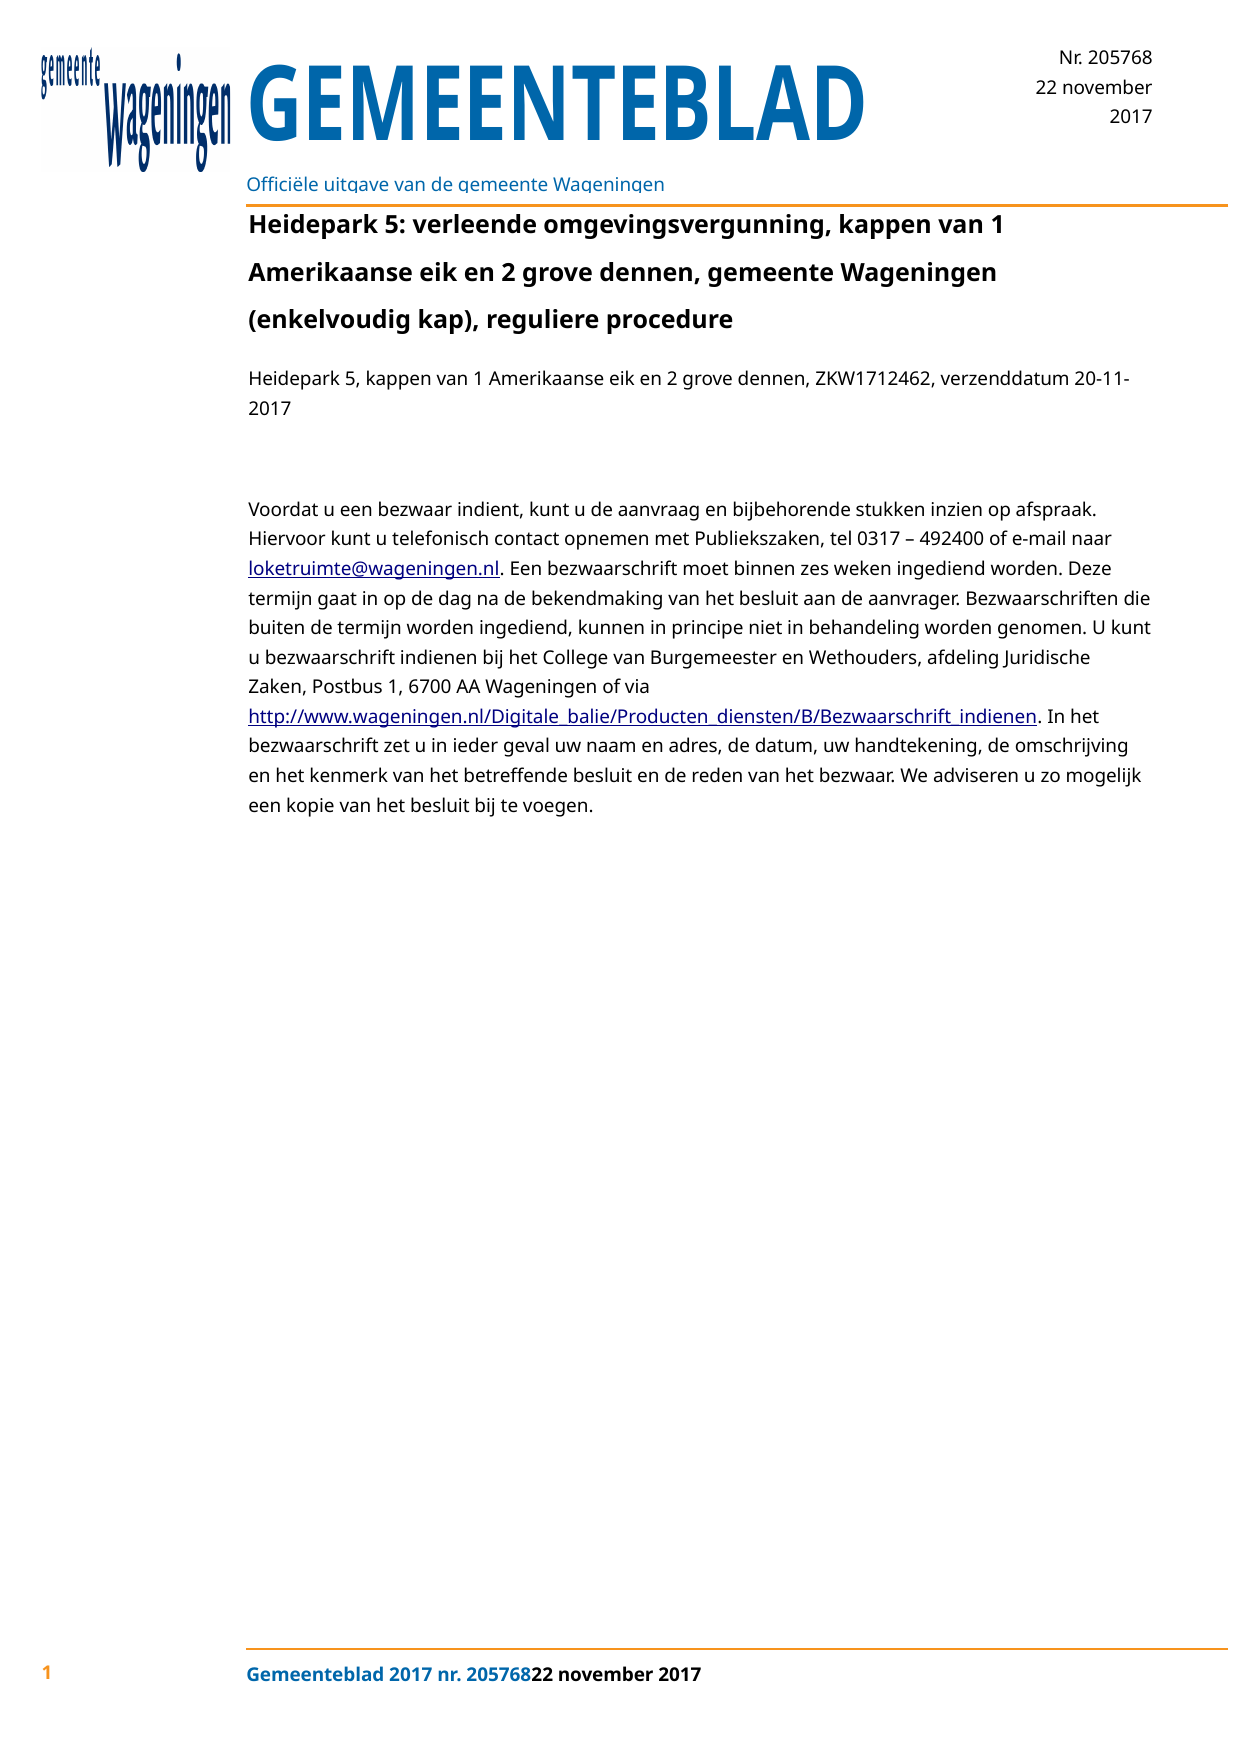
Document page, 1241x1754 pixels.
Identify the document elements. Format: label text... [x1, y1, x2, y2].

picture [41, 47, 231, 172]
text Voordat u een bezwaar indient, kunt u de aanvraag en bijbehorende stukken inzien op afspraak. Hiervoor kunt u telefonisch contact opnemen met Publiekszaken, tel 0317 – 492400 of e-mail naar loketruimte@wageningen.nl. Een bezwaarschrift moet binnen zes weken ingediend worden. Deze termijn gaat in op de dag na de bekendmaking van het besluit aan de aanvrager. Bezwaarschriften die buiten de termijn worden ingediend, kunnen in principe niet in behandeling worden genomen. U kunt u bezwaarschrift indienen bij het College van Burgemeester en Wethouders, afdeling Juridische Zaken, Postbus 1, 6700 AA Wageningen of via http://www.wageningen.nl/Digitale_balie/Producten_diensten/B/Bezwaarschrift_indienen. In het bezwaarschrift zet u in ieder geval uw naam en adres, de datum, uw handtekening, de omschrijving en het kenmerk van het betreffende besluit en de reden van het bezwaar. We adviseren u zo mogelijk een kopie van het besluit bij te voegen. [248, 496, 1152, 817]
text Heidepark 5, kappen van 1 Amerikaanse eik en 2 grove dennen, ZKW1712462, verzenddatum 20-11-2017 [248, 366, 1152, 421]
text Heidepark 5: verleende omgevingsvergunning, kappen van 1 Amerikaanse eik en 2 grove dennen, gemeente Wageningen (enkelvoudig kap), reguliere procedure [248, 207, 1152, 336]
